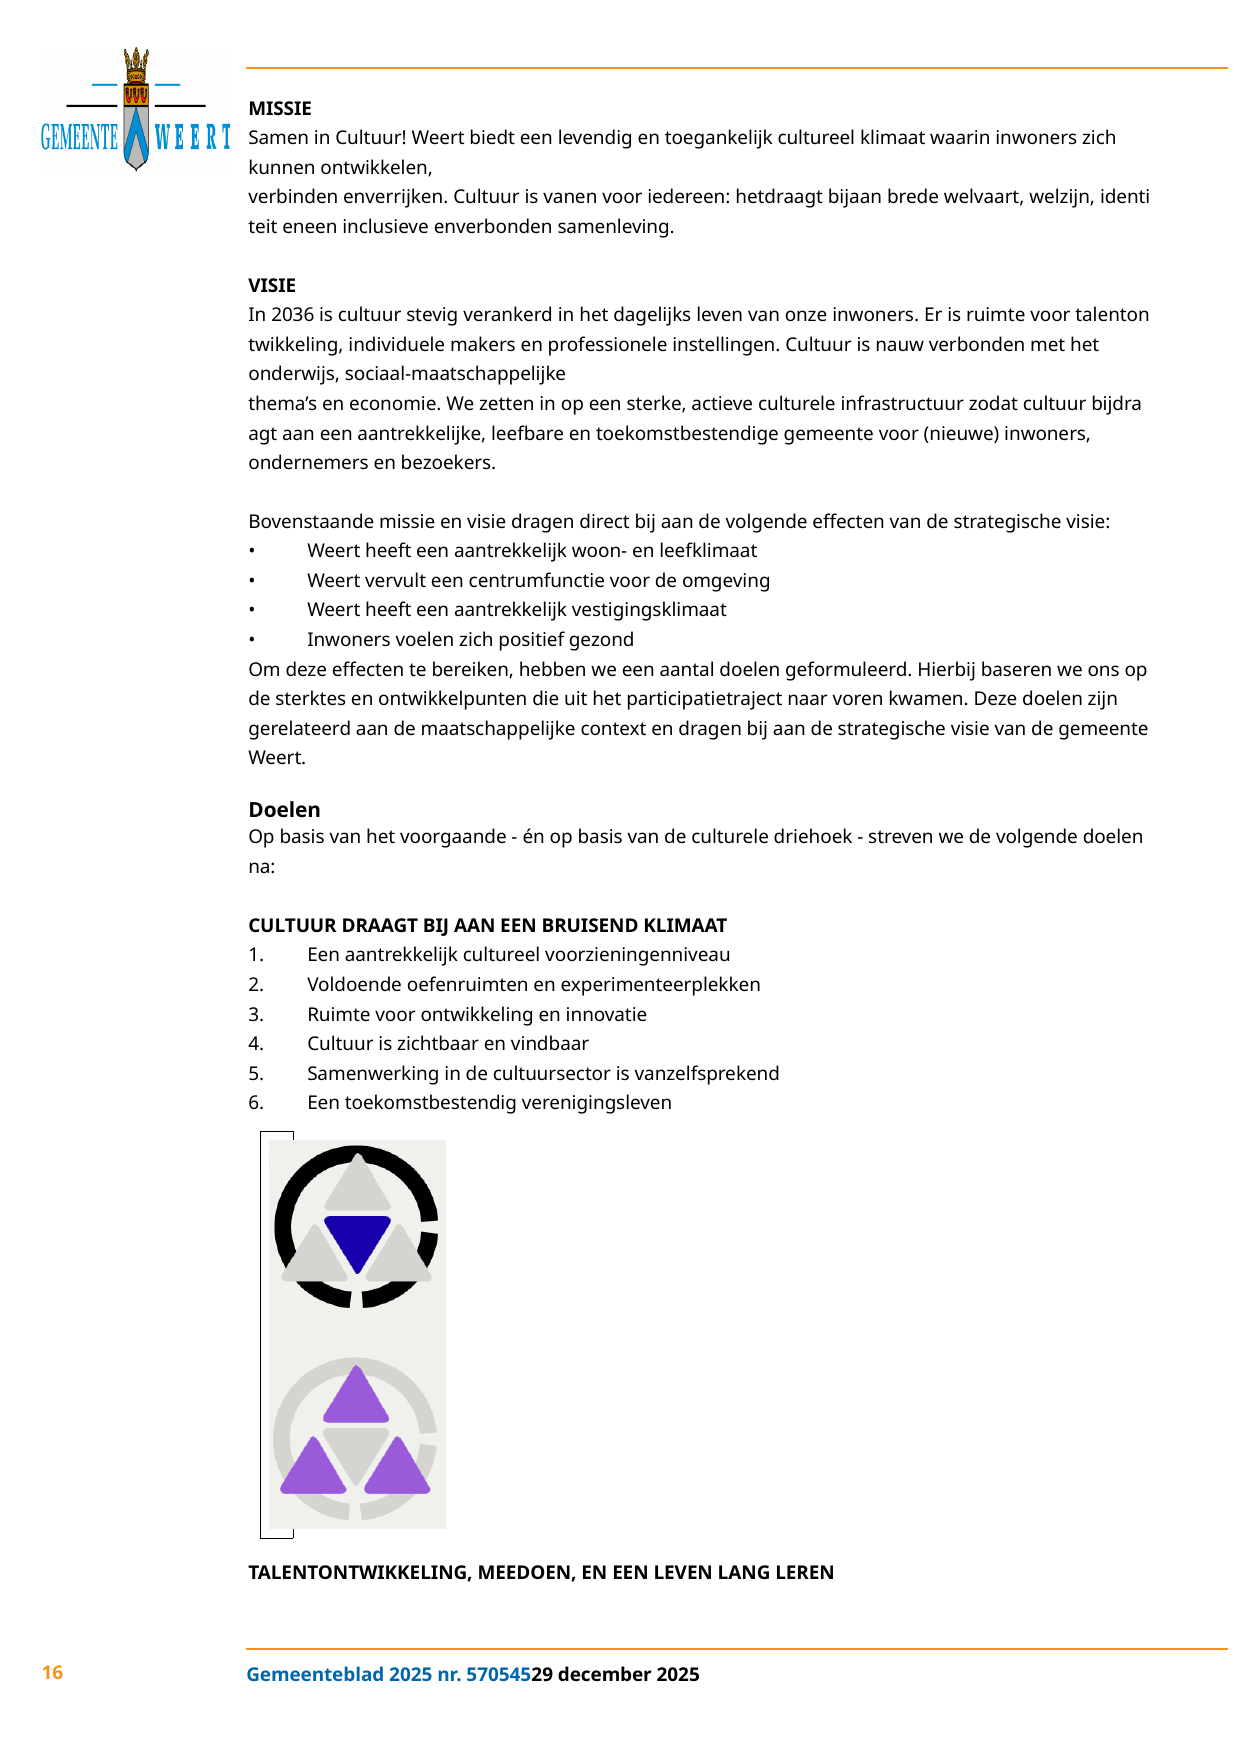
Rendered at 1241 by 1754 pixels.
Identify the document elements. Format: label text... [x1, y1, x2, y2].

list Cultuur is zichtbaar en vindbaar [248, 1030, 1152, 1056]
text Om deze effecten te bereiken, hebben we een aantal doelen geformuleerd. Hierbij baseren we ons op de sterktes en ontwikkelpunten die uit het participatietraject naar voren kwamen. Deze doelen zijn gerelateerd aan de maatschappelijke context en dragen bij aan de strategische visie van de gemeente Weert. [248, 656, 1152, 770]
text TALENTONTWIKKELING, MEEDOEN, EN EEN LEVEN LANG LEREN [248, 1559, 1152, 1584]
picture [268, 1140, 447, 1529]
text Bovenstaande missie en visie dragen direct bij aan de volgende effecten van de strategische visie: [248, 508, 1152, 533]
list Voldoende oefenruimten en experimenteerplekken [248, 971, 1152, 997]
text Op basis van het voorgaande - én op basis van de culturele driehoek - streven we de volgende doelen na: [248, 823, 1152, 879]
list Weert heeft een aantrekkelijk vestigingsklimaat [248, 597, 1152, 622]
picture [41, 47, 231, 172]
list Weert vervult een centrumfunctie voor de omgeving [248, 567, 1152, 593]
table_header VISIE In 2036 is cultuur stevig verankerd in het dagelijks leven van onze inwoners. Er is ruimte voor talentontwikkeling, individuele makers en professionele instellingen. Cultuur is nauw verbonden met het onderwijs, sociaal-maatschappelijke thema’s en economie. We zetten in op een sterke, actieve culturele infrastructuur zodat cultuur bijdraagt aan een aantrekkelijke, leefbare en toekomstbestendige gemeente voor (nieuwe) inwoners, ondernemers en bezoekers. [248, 272, 1152, 475]
text Doelen [248, 795, 1152, 823]
list Een toekomstbestendig verenigingsleven [248, 1089, 1152, 1115]
list Een aantrekkelijk cultureel voorzieningenniveau [248, 942, 1152, 967]
list Inwoners voelen zich positief gezond [248, 626, 1152, 652]
list Samenwerking in de cultuursector is vanzelfsprekend [248, 1060, 1152, 1086]
list Ruimte voor ontwikkeling en innovatie [248, 1001, 1152, 1027]
text CULTUUR DRAAGT BIJ AAN EEN BRUISEND KLIMAAT [248, 912, 1152, 938]
list Weert heeft een aantrekkelijk woon- en leefklimaat [248, 537, 1152, 563]
table_header MISSIE Samen in Cultuur! Weert biedt een levendig en toegankelijk cultureel klimaat waarin inwoners zich kunnen ontwikkelen, verbinden enverrijken. Cultuur is vanen voor iedereen: hetdraagt bijaan brede welvaart, welzijn, identiteit eneen inclusieve enverbonden samenleving. [248, 95, 1152, 239]
